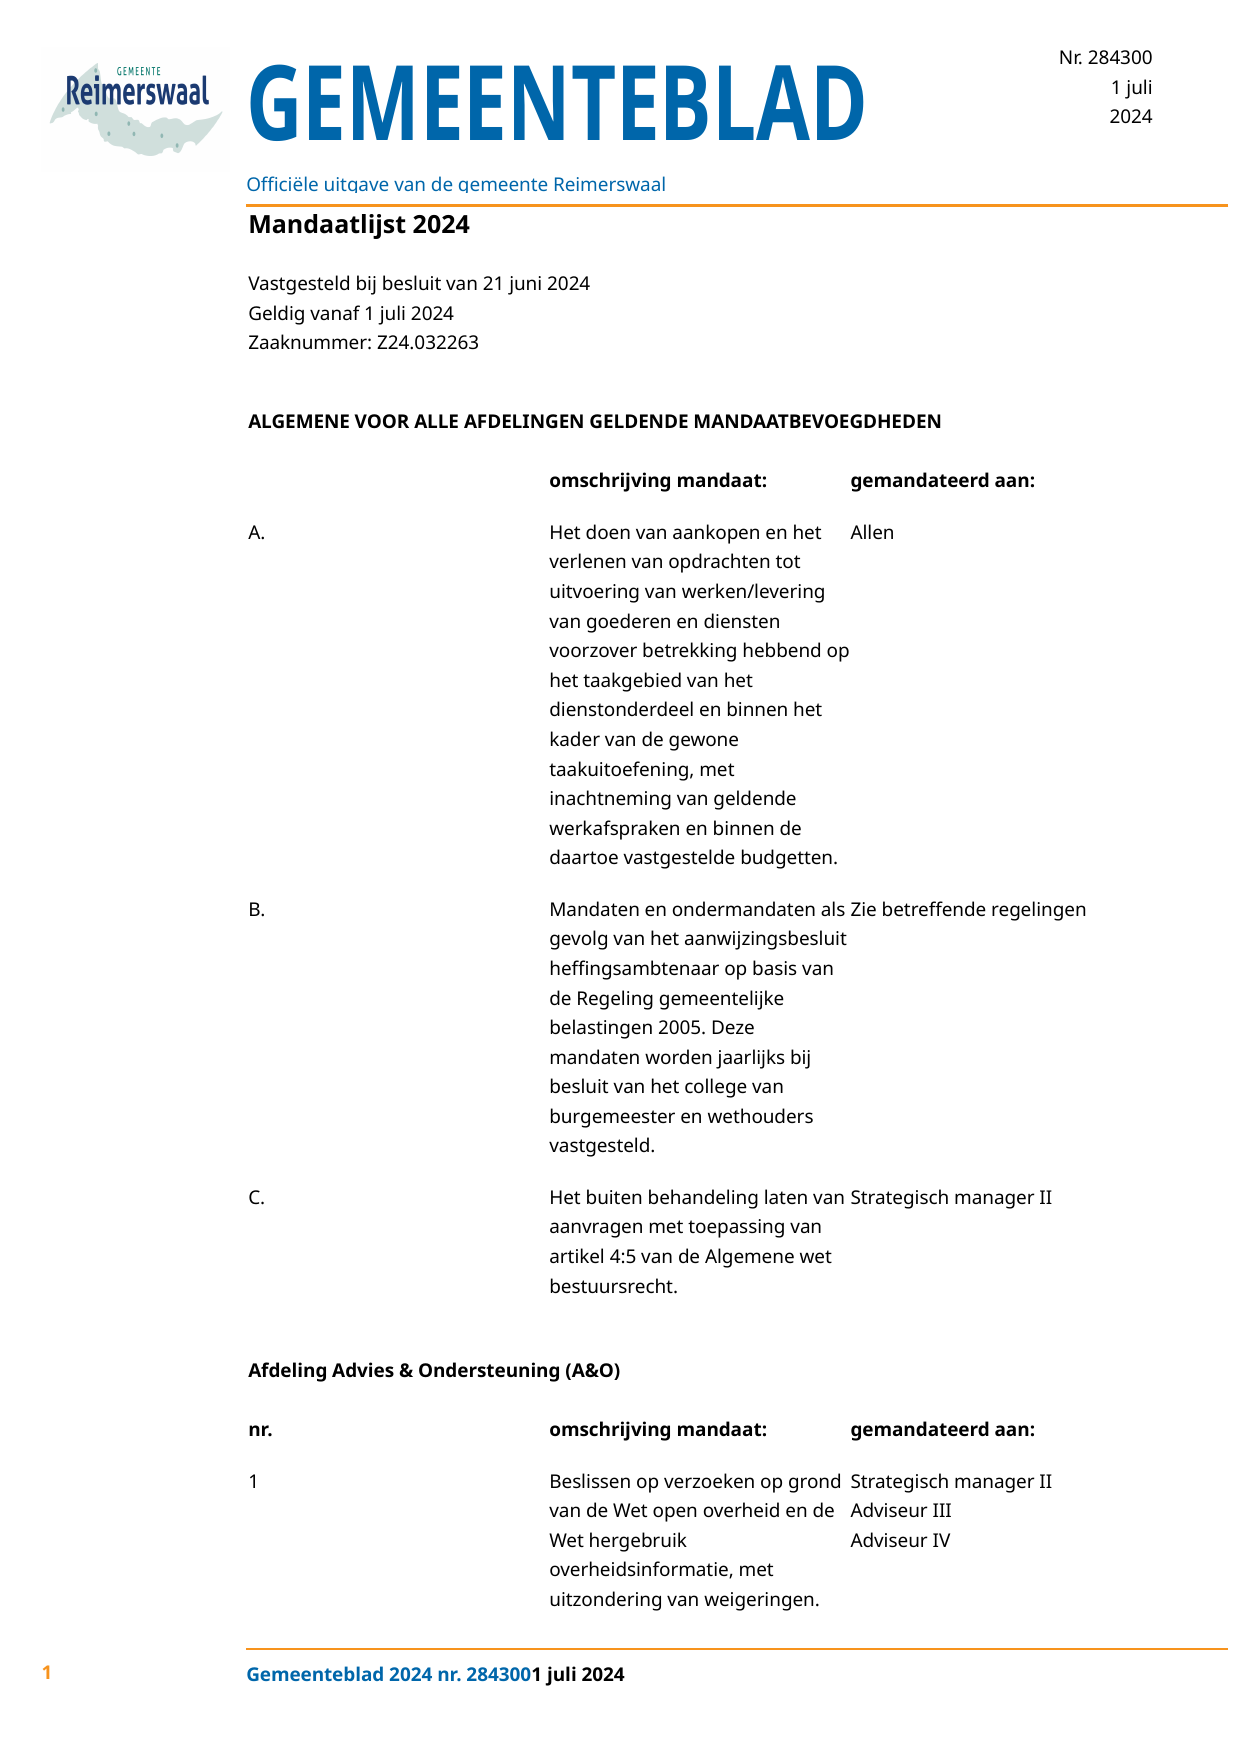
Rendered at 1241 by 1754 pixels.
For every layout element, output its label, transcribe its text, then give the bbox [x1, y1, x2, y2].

table_cell [850, 1299, 1152, 1324]
text ALGEMENE VOOR ALLE AFDELINGEN GELDENDE MANDAATBEVOEGDHEDEN [248, 408, 1152, 434]
table_cell [248, 1442, 549, 1468]
table_cell C. [248, 1184, 549, 1298]
table_header omschrijving mandaat: [549, 1416, 850, 1442]
table_cell [850, 1442, 1152, 1468]
table_cell Allen [850, 519, 1152, 870]
table_cell A. [248, 519, 549, 870]
table_cell [549, 870, 850, 896]
table_cell [549, 1158, 850, 1184]
table_cell 1 [248, 1468, 549, 1612]
table_cell [549, 1442, 850, 1468]
table_cell [850, 1158, 1152, 1184]
table_cell [248, 870, 549, 896]
table_cell [248, 1158, 549, 1184]
table_cell Mandaten en ondermandaten als gevolg van het aanwijzingsbesluit heffingsambtenaar op basis van de Regeling gemeentelijke belastingen 2005. Deze mandaten worden jaarlijks bij besluit van het college van burgemeester en wethouders vastgesteld. [549, 896, 850, 1158]
table_cell [850, 870, 1152, 896]
table_cell [248, 1299, 549, 1324]
table_cell [549, 493, 850, 519]
table_cell Strategisch manager II [850, 1184, 1152, 1298]
table_cell B. [248, 896, 549, 1158]
picture [41, 47, 231, 172]
table_cell Het doen van aankopen en het verlenen van opdrachten tot uitvoering van werken/levering van goederen en diensten voorzover betrekking hebbend op het taakgebied van het dienstonderdeel en binnen het kader van de gewone taakuitoefening, met inachtneming van geldende werkafspraken en binnen de daartoe vastgestelde budgetten. [549, 519, 850, 870]
text Afdeling Advies & Ondersteuning (A&O) [248, 1357, 1152, 1383]
table_header gemandateerd aan: [850, 468, 1152, 493]
table_cell [248, 493, 549, 519]
text Vastgesteld bij besluit van 21 juni 2024 [248, 270, 1152, 296]
table_cell Beslissen op verzoeken op grond van de Wet open overheid en de Wet hergebruik overheidsinformatie, met uitzondering van weigeringen. [549, 1468, 850, 1612]
table_header gemandateerd aan: [850, 1416, 1152, 1442]
table_cell [850, 493, 1152, 519]
table_header nr. [248, 1416, 549, 1442]
table_cell Strategisch manager II Adviseur III Adviseur IV [850, 1468, 1152, 1612]
text Geldig vanaf 1 juli 2024 [248, 300, 1152, 326]
table_cell Zie betreffende regelingen [850, 896, 1152, 1158]
table_cell [549, 1299, 850, 1324]
table_cell Het buiten behandeling laten van aanvragen met toepassing van artikel 4:5 van de Algemene wet bestuursrecht. [549, 1184, 850, 1298]
table_header omschrijving mandaat: [549, 468, 850, 493]
table_header [248, 468, 549, 493]
text Zaaknummer: Z24.032263 [248, 329, 1152, 355]
text Mandaatlijst 2024 [248, 207, 1152, 241]
